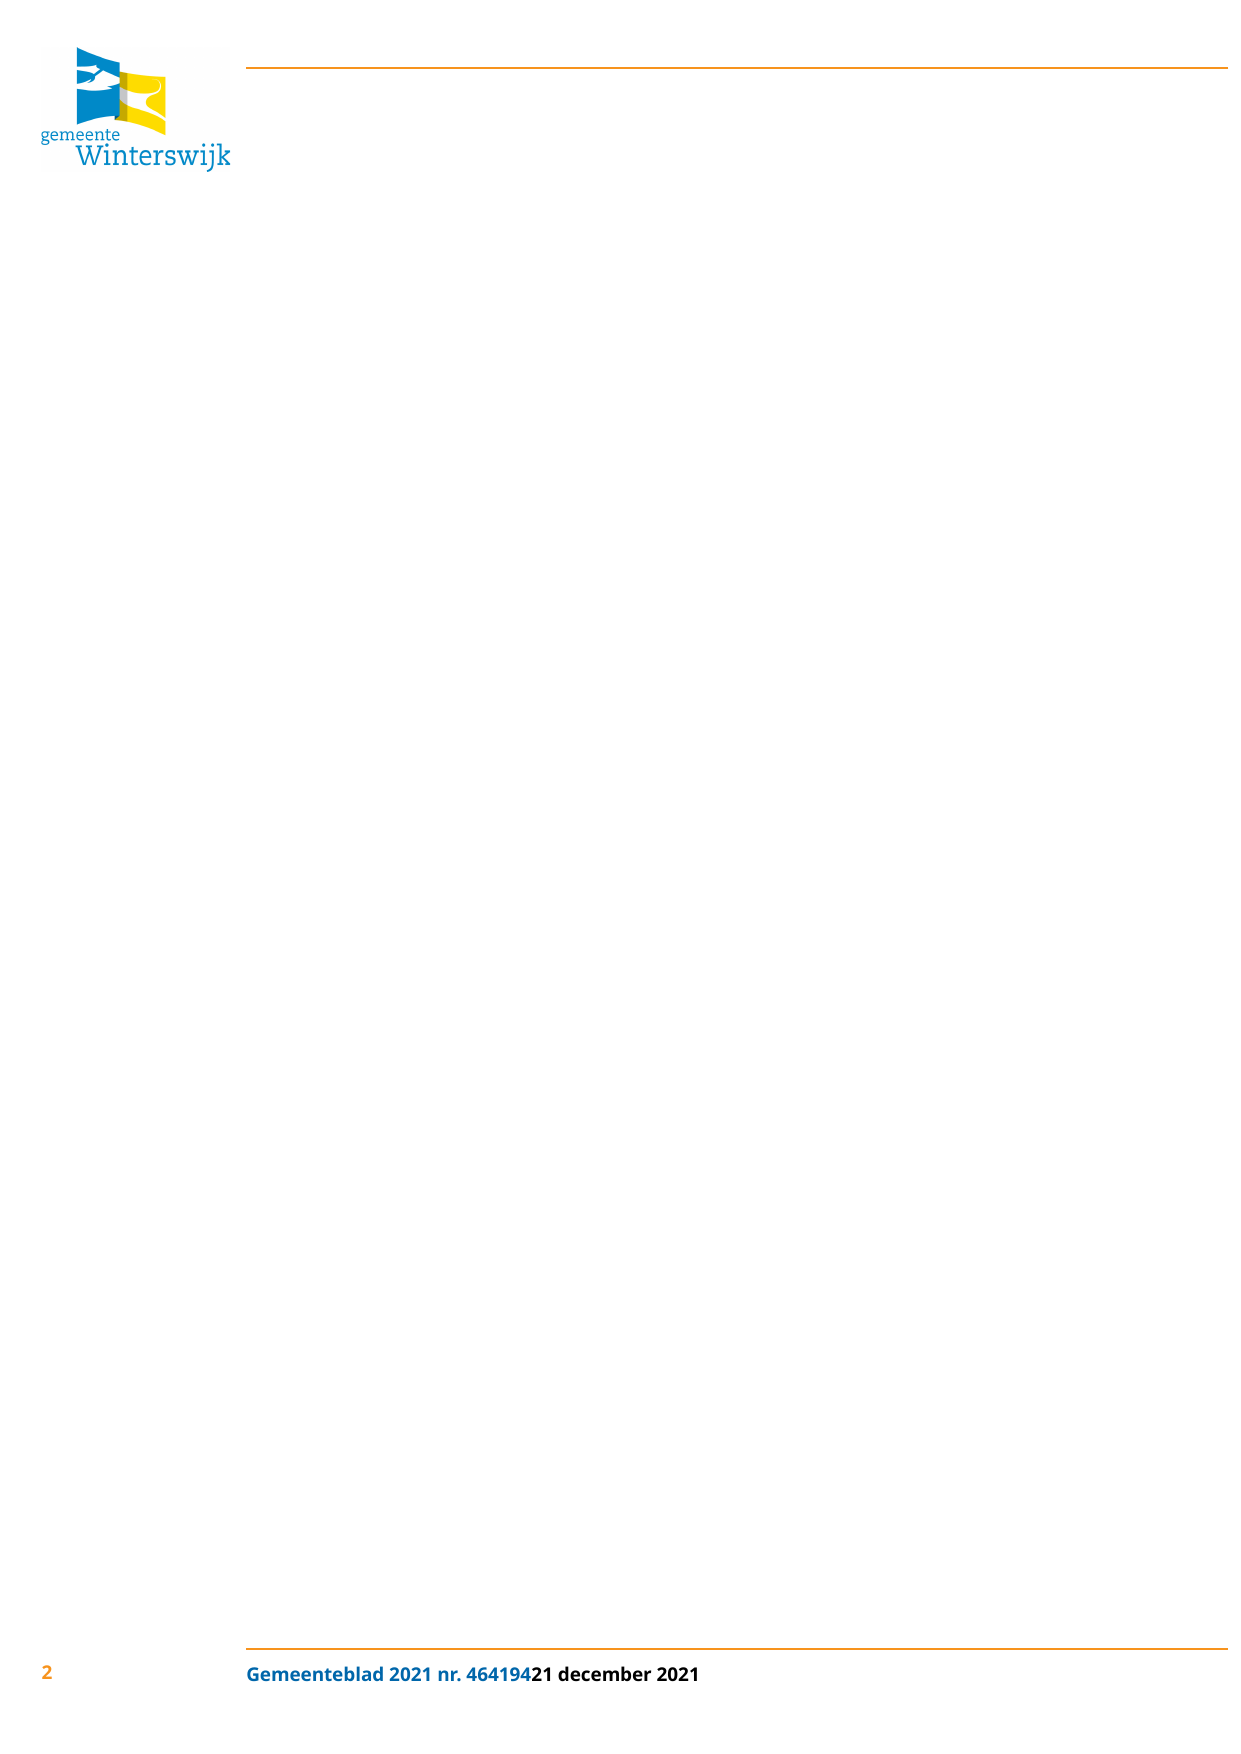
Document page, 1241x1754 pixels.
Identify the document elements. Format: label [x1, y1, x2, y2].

picture [225, 153, 231, 162]
picture [41, 47, 231, 172]
